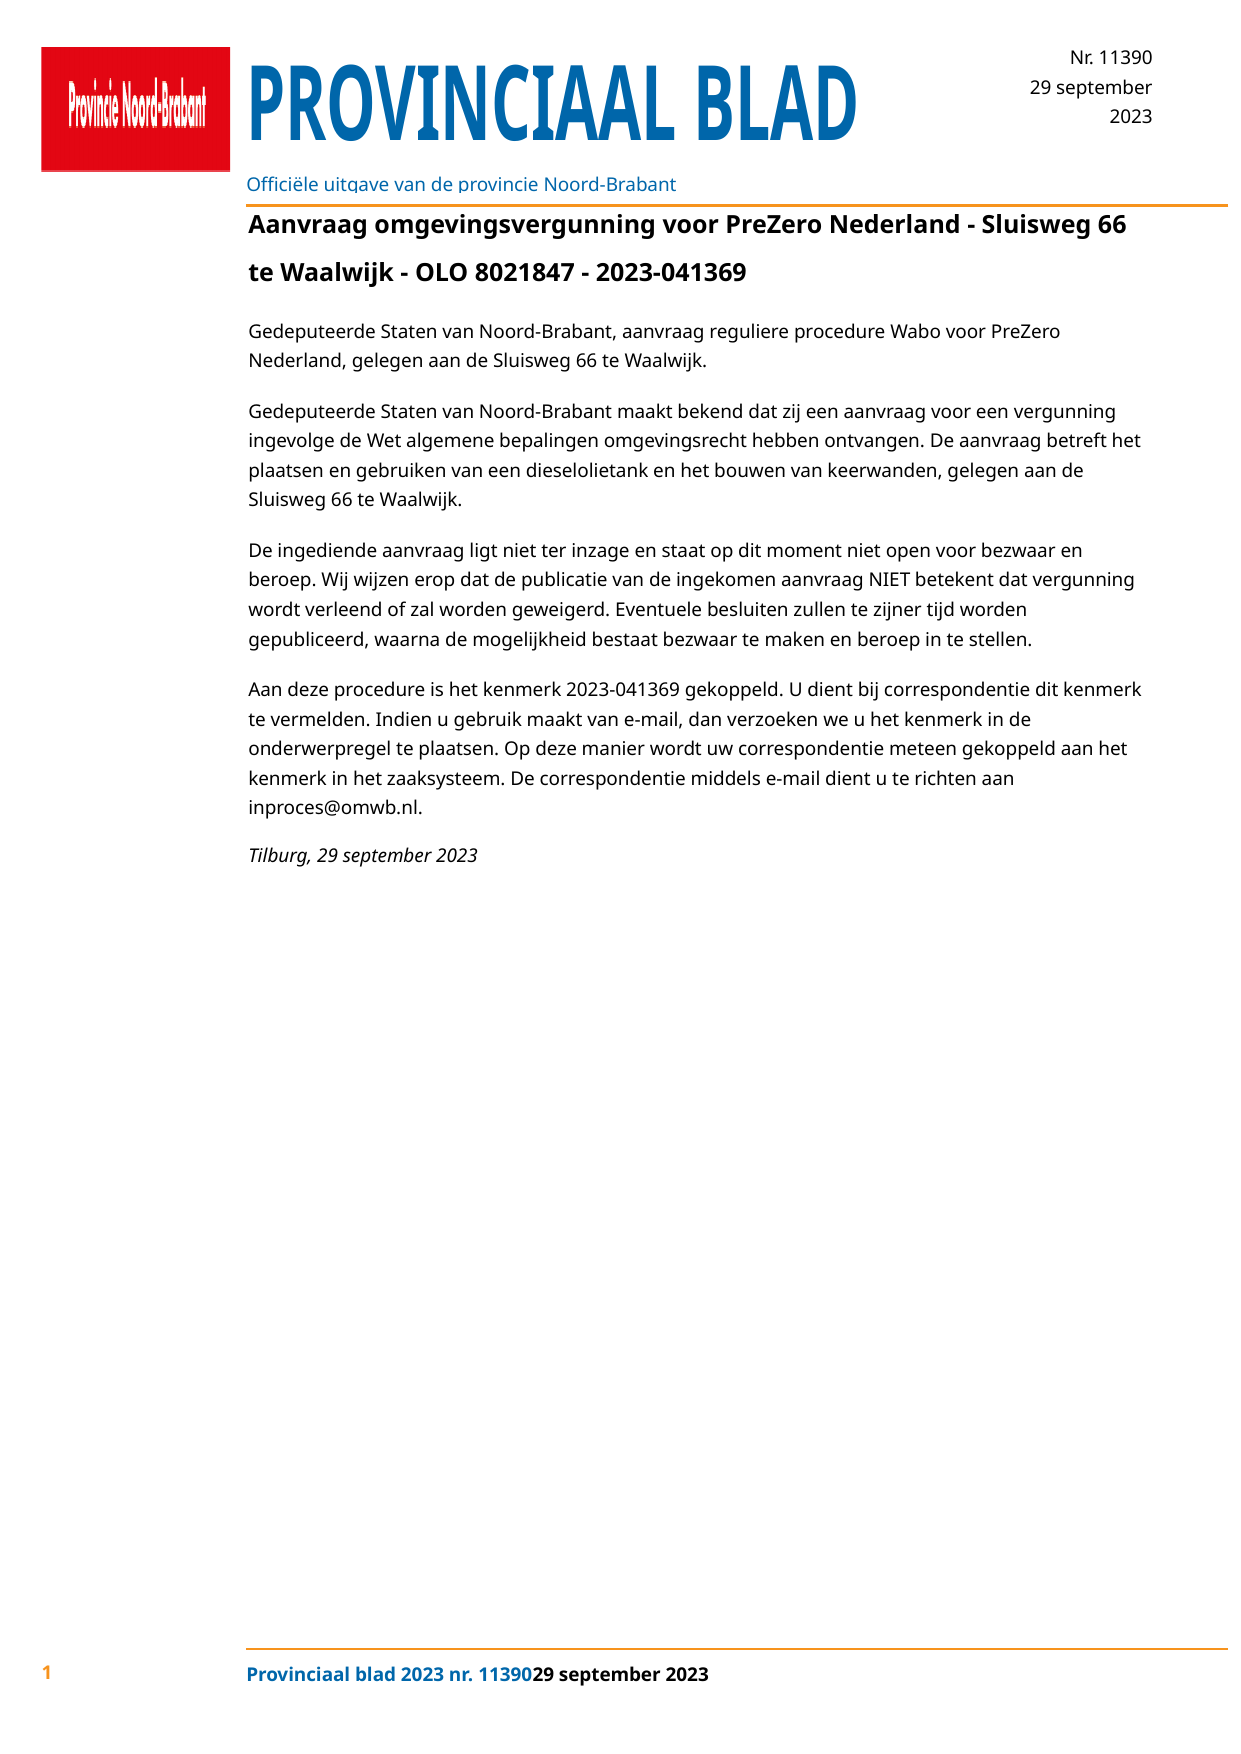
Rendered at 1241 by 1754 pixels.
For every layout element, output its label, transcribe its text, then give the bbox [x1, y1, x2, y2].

text Tilburg, 29 september 2023 [248, 842, 1152, 868]
text Aanvraag omgevingsvergunning voor PreZero Nederland - Sluisweg 66 te Waalwijk - OLO 8021847 - 2023-041369 [248, 207, 1152, 288]
picture [41, 47, 231, 172]
text Gedeputeerde Staten van Noord-Brabant maakt bekend dat zij een aanvraag voor een vergunning ingevolge de Wet algemene bepalingen omgevingsrecht hebben ontvangen. De aanvraag betreft het plaatsen en gebruiken van een dieselolietank en het bouwen van keerwanden, gelegen aan de Sluisweg 66 te Waalwijk. [248, 398, 1152, 512]
text Aan deze procedure is het kenmerk 2023-041369 gekoppeld. U dient bij correspondentie dit kenmerk te vermelden. Indien u gebruik maakt van e-mail, dan verzoeken we u het kenmerk in de onderwerpregel te plaatsen. Op deze manier wordt uw correspondentie meteen gekoppeld aan het kenmerk in het zaaksysteem. De correspondentie middels e-mail dient u te richten aan inproces@omwb.nl. [248, 676, 1152, 820]
text Gedeputeerde Staten van Noord-Brabant, aanvraag reguliere procedure Wabo voor PreZero Nederland, gelegen aan de Sluisweg 66 te Waalwijk. [248, 318, 1152, 373]
text De ingediende aanvraag ligt niet ter inzage en staat op dit moment niet open voor bezwaar en beroep. Wij wijzen erop dat de publicatie van de ingekomen aanvraag NIET betekent dat vergunning wordt verleend of zal worden geweigerd. Eventuele besluiten zullen te zijner tijd worden gepubliceerd, waarna de mogelijkheid bestaat bezwaar te maken en beroep in te stellen. [248, 537, 1152, 652]
